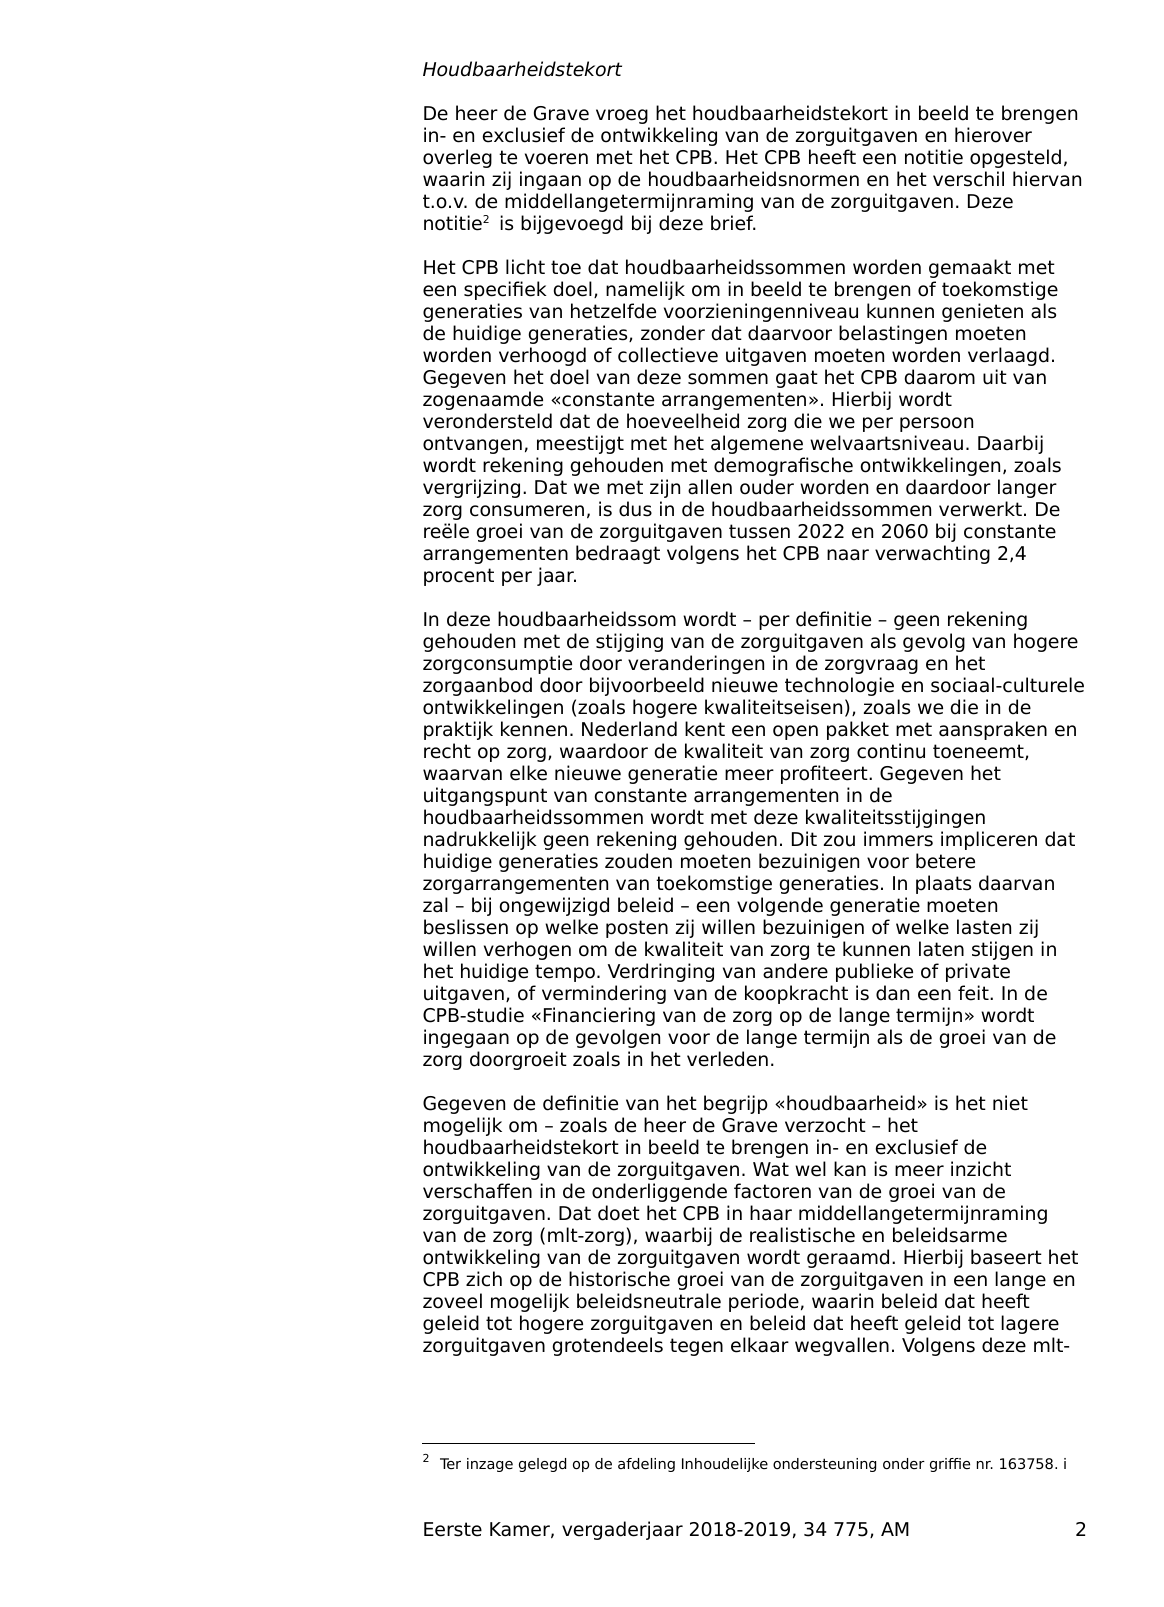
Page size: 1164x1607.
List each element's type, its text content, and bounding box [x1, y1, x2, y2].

subtitle Houdbaarheidstekort [422, 59, 1087, 81]
text In deze houdbaarheidssom wordt – per definitie – geen rekening gehouden met de stijging van de zorguitgaven als gevolg van hogere zorgconsumptie door veranderingen in de zorgvraag en het zorgaanbod door bijvoorbeeld nieuwe technologie en sociaal-culturele ontwikkelingen (zoals hogere kwaliteitseisen), zoals we die in de praktijk kennen. Nederland kent een open pakket met aanspraken en recht op zorg, waardoor de kwaliteit van zorg continu toeneemt, waarvan elke nieuwe generatie meer profiteert. Gegeven het uitgangspunt van constante arrangementen in de houdbaarheidssommen wordt met deze kwaliteitsstijgingen nadrukkelijk geen rekening gehouden. Dit zou immers impliceren dat huidige generaties zouden moeten bezuinigen voor betere zorgarrangementen van toekomstige generaties. In plaats daarvan zal – bij ongewijzigd beleid – een volgende generatie moeten beslissen op welke posten zij willen bezuinigen of welke lasten zij willen verhogen om de kwaliteit van zorg te kunnen laten stijgen in het huidige tempo. Verdringing van andere publieke of private uitgaven, of vermindering van de koopkracht is dan een feit. In de CPB-studie «Financiering van de zorg op de lange termijn» wordt ingegaan op de gevolgen voor de lange termijn als de groei van de zorg doorgroeit zoals in het verleden. [422, 609, 1087, 1071]
text Het CPB licht toe dat houdbaarheidssommen worden gemaakt met een specifiek doel, namelijk om in beeld te brengen of toekomstige generaties van hetzelfde voorzieningenniveau kunnen genieten als de huidige generaties, zonder dat daarvoor belastingen moeten worden verhoogd of collectieve uitgaven moeten worden verlaagd. Gegeven het doel van deze sommen gaat het CPB daarom uit van zogenaamde «constante arrangementen». Hierbij wordt verondersteld dat de hoeveelheid zorg die we per persoon ontvangen, meestijgt met het algemene welvaartsniveau. Daarbij wordt rekening gehouden met demografische ontwikkelingen, zoals vergrijzing. Dat we met zijn allen ouder worden en daardoor langer zorg consumeren, is dus in de houdbaarheidssommen verwerkt. De reële groei van de zorguitgaven tussen 2022 en 2060 bij constante arrangementen bedraagt volgens het CPB naar verwachting 2,4 procent per jaar. [422, 257, 1087, 587]
text Gegeven de definitie van het begrijp «houdbaarheid» is het niet mogelijk om – zoals de heer de Grave verzocht – het houdbaarheidstekort in beeld te brengen in- en exclusief de ontwikkeling van de zorguitgaven. Wat wel kan is meer inzicht verschaffen in de onderliggende factoren van de groei van de zorguitgaven. Dat doet het CPB in haar middellangetermijnraming van de zorg (mlt-zorg), waarbij de realistische en beleidsarme ontwikkeling van de zorguitgaven wordt geraamd. Hierbij baseert het CPB zich op de historische groei van de zorguitgaven in een lange en zoveel mogelijk beleidsneutrale periode, waarin beleid dat heeft geleid tot hogere zorguitgaven en beleid dat heeft geleid tot lagere zorguitgaven grotendeels tegen elkaar wegvallen. Volgens deze mlt- [422, 1093, 1087, 1357]
text De heer de Grave vroeg het houdbaarheidstekort in beeld te brengen in- en exclusief de ontwikkeling van de zorguitgaven en hierover overleg te voeren met het CPB. Het CPB heeft een notitie opgesteld, waarin zij ingaan op de houdbaarheidsnormen en het verschil hiervan t.o.v. de middellangetermijnraming van de zorguitgaven. Deze notitie is bijgevoegd bij deze brief. [422, 103, 1087, 235]
text Ter inzage gelegd op de afdeling Inhoudelijke ondersteuning onder griffie nr. 163758. i [422, 1452, 1087, 1474]
